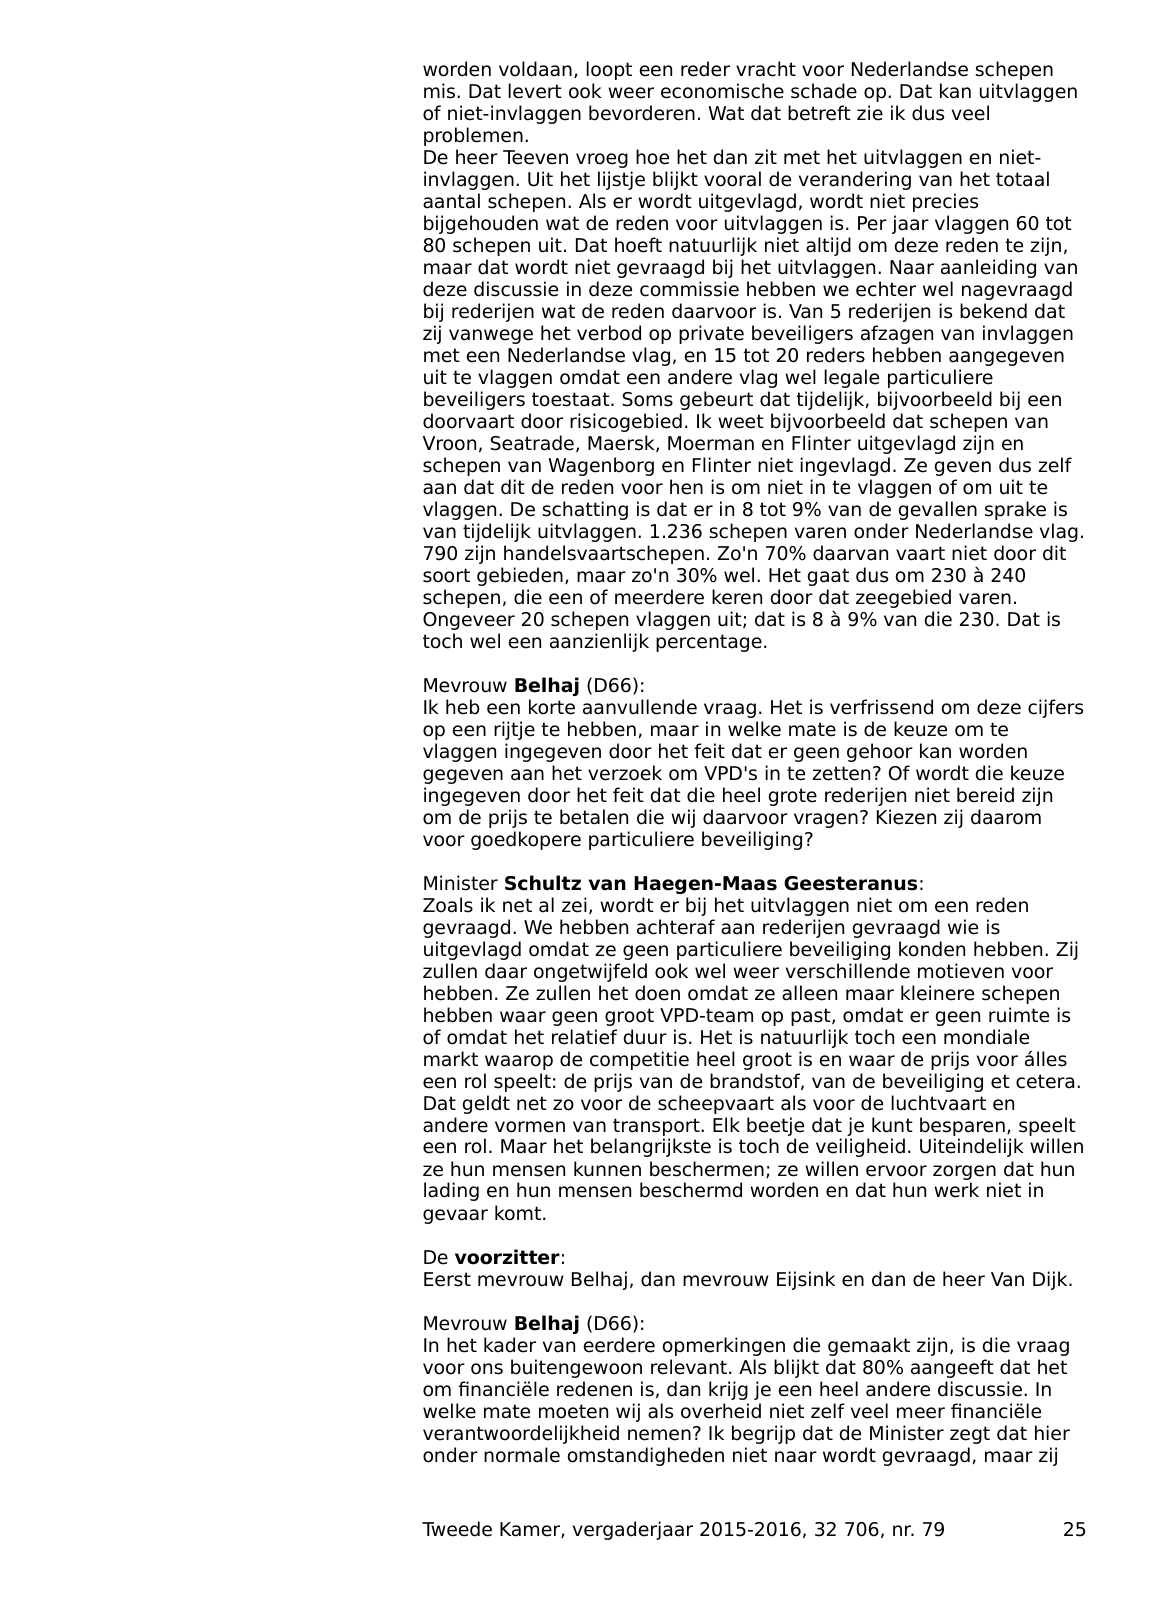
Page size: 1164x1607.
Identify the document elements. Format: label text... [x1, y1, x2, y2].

text Ik heb een korte aanvullende vraag. Het is verfrissend om deze cijfers op een rijtje te hebben, maar in welke mate is de keuze om te vlaggen ingegeven door het feit dat er geen gehoor kan worden gegeven aan het verzoek om VPD's in te zetten? Of wordt die keuze ingegeven door het feit dat die heel grote rederijen niet bereid zijn om de prijs te betalen die wij daarvoor vragen? Kiezen zij daarom voor goedkopere particuliere beveiliging? [422, 697, 1087, 851]
text De heer Teeven vroeg hoe het dan zit met het uitvlaggen en niet-invlaggen. Uit het lijstje blijkt vooral de verandering van het totaal aantal schepen. Als er wordt uitgevlagd, wordt niet precies bijgehouden wat de reden voor uitvlaggen is. Per jaar vlaggen 60 tot 80 schepen uit. Dat hoeft natuurlijk niet altijd om deze reden te zijn, maar dat wordt niet gevraagd bij het uitvlaggen. Naar aanleiding van deze discussie in deze commissie hebben we echter wel nagevraagd bij rederijen wat de reden daarvoor is. Van 5 rederijen is bekend dat zij vanwege het verbod op private beveiligers afzagen van invlaggen met een Nederlandse vlag, en 15 tot 20 reders hebben aangegeven uit te vlaggen omdat een andere vlag wel legale particuliere beveiligers toestaat. Soms gebeurt dat tijdelijk, bijvoorbeeld bij een doorvaart door risicogebied. Ik weet bijvoorbeeld dat schepen van Vroon, Seatrade, Maersk, Moerman en Flinter uitgevlagd zijn en schepen van Wagenborg en Flinter niet ingevlagd. Ze geven dus zelf aan dat dit de reden voor hen is om niet in te vlaggen of om uit te vlaggen. De schatting is dat er in 8 tot 9% van de gevallen sprake is van tijdelijk uitvlaggen. 1.236 schepen varen onder Nederlandse vlag. 790 zijn handelsvaartschepen. Zo'n 70% daarvan vaart niet door dit soort gebieden, maar zo'n 30% wel. Het gaat dus om 230 à 240 schepen, die een of meerdere keren door dat zeegebied varen. Ongeveer 20 schepen vlaggen uit; dat is 8 à 9% van die 230. Dat is toch wel een aanzienlijk percentage. [422, 147, 1087, 652]
text Zoals ik net al zei, wordt er bij het uitvlaggen niet om een reden gevraagd. We hebben achteraf aan rederijen gevraagd wie is uitgevlagd omdat ze geen particuliere beveiliging konden hebben. Zij zullen daar ongetwijfeld ook wel weer verschillende motieven voor hebben. Ze zullen het doen omdat ze alleen maar kleinere schepen hebben waar geen groot VPD-team op past, omdat er geen ruimte is of omdat het relatief duur is. Het is natuurlijk toch een mondiale markt waarop de competitie heel groot is en waar de prijs voor álles een rol speelt: de prijs van de brandstof, van de beveiliging et cetera. Dat geldt net zo voor de scheepvaart als voor de luchtvaart en andere vormen van transport. Elk beetje dat je kunt besparen, speelt een rol. Maar het belangrijkste is toch de veiligheid. Uiteindelijk willen ze hun mensen kunnen beschermen; ze willen ervoor zorgen dat hun lading en hun mensen beschermd worden en dat hun werk niet in gevaar komt. [422, 895, 1087, 1224]
text Minister Schultz van Haegen-Maas Geesteranus: [422, 873, 1087, 895]
text Eerst mevrouw Belhaj, dan mevrouw Eijsink en dan de heer Van Dijk. [422, 1268, 1087, 1291]
text Mevrouw Belhaj (D66): [422, 675, 1087, 697]
text Mevrouw Belhaj (D66): [422, 1313, 1087, 1335]
text worden voldaan, loopt een reder vracht voor Nederlandse schepen mis. Dat levert ook weer economische schade op. Dat kan uitvlaggen of niet-invlaggen bevorderen. Wat dat betreft zie ik dus veel problemen. [422, 59, 1087, 147]
text In het kader van eerdere opmerkingen die gemaakt zijn, is die vraag voor ons buitengewoon relevant. Als blijkt dat 80% aangeeft dat het om financiële redenen is, dan krijg je een heel andere discussie. In welke mate moeten wij als overheid niet zelf veel meer financiële verantwoordelijkheid nemen? Ik begrijp dat de Minister zegt dat hier onder normale omstandigheden niet naar wordt gevraagd, maar zij [422, 1335, 1087, 1467]
text De voorzitter: [422, 1247, 1087, 1268]
